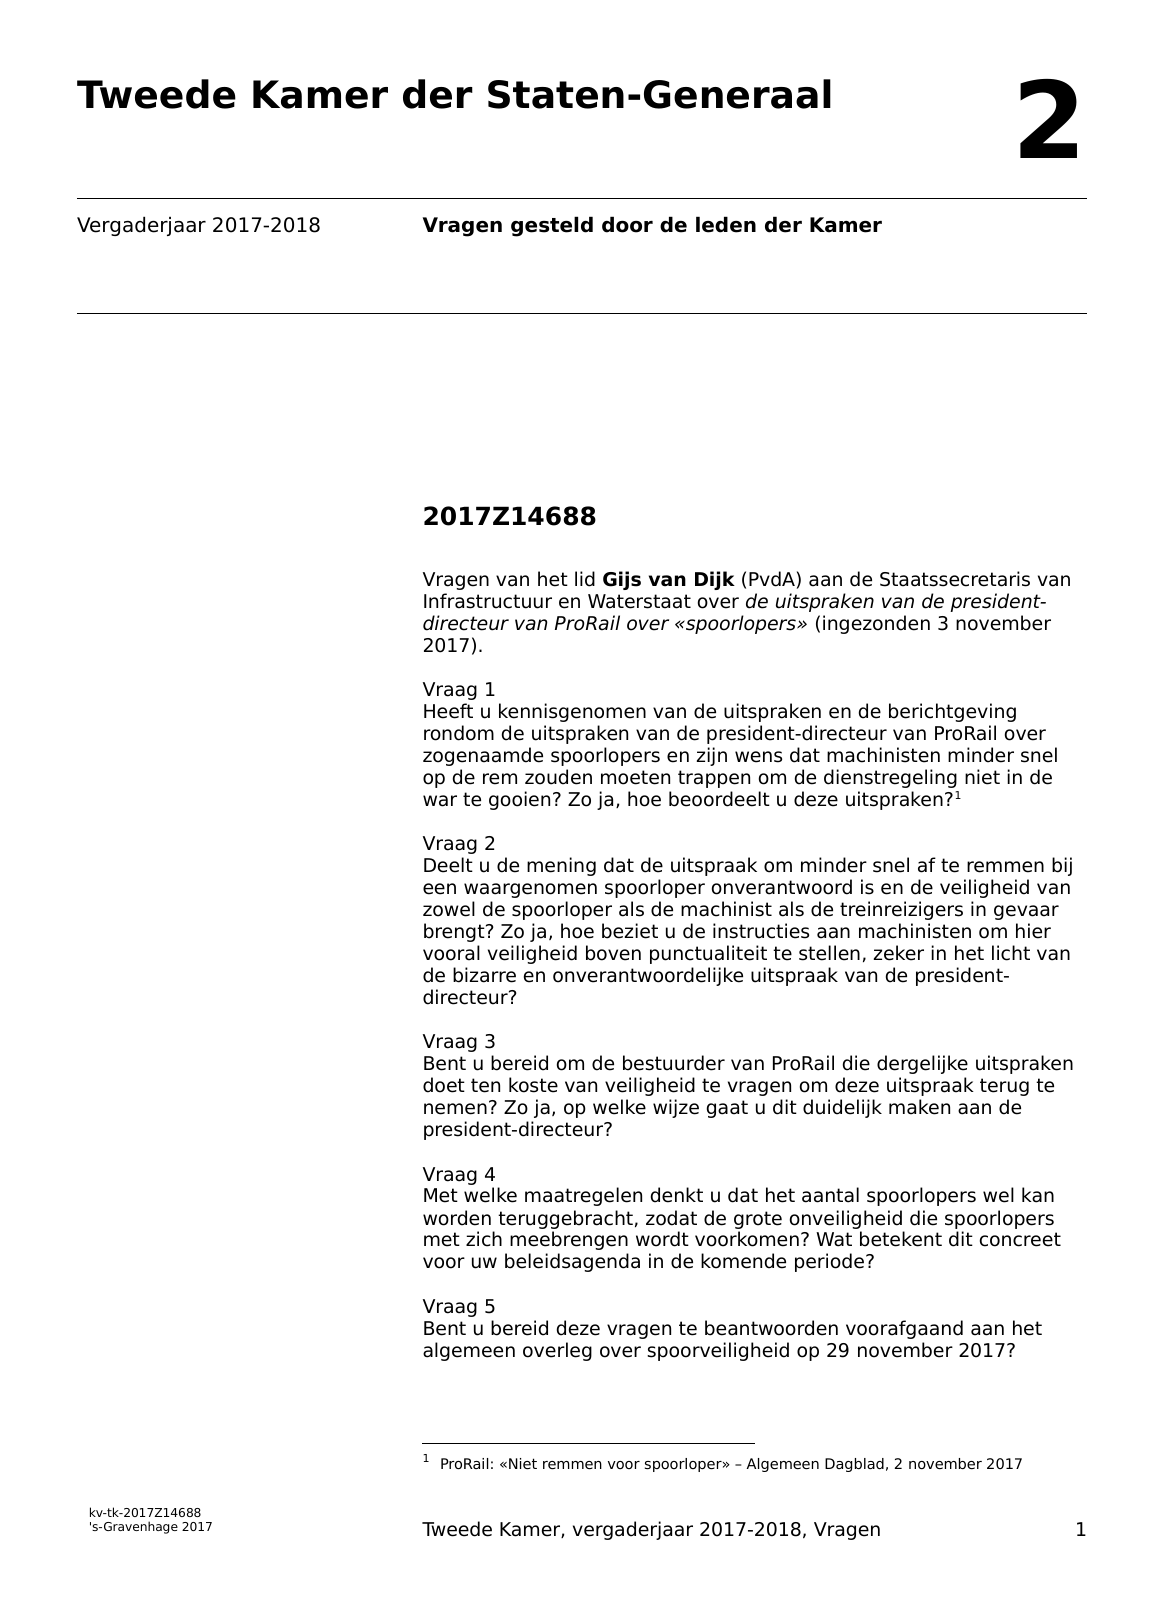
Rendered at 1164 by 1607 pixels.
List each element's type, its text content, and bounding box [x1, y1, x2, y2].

text Vraag 3 [422, 1031, 1087, 1053]
text Vraag 2 [422, 833, 1087, 855]
text Bent u bereid om de bestuurder van ProRail die dergelijke uitspraken doet ten koste van veiligheid te vragen om deze uitspraak terug te nemen? Zo ja, op welke wijze gaat u dit duidelijk maken aan de president-directeur? [422, 1053, 1087, 1141]
table_cell Vergaderjaar 2017-2018 [77, 199, 422, 313]
text kv-tk-2017Z14688 [88, 1506, 323, 1520]
text 2017Z14688 [422, 502, 1087, 531]
table_header 2 [886, 59, 1087, 198]
text Vraag 1 [422, 679, 1087, 701]
text Heeft u kennisgenomen van de uitspraken en de berichtgeving rondom de uitspraken van de president-directeur van ProRail over zogenaamde spoorlopers en zijn wens dat machinisten minder snel op de rem zouden moeten trappen om de dienstregeling niet in de war te gooien? Zo ja, hoe beoordeelt u deze uitspraken? [422, 701, 1087, 811]
text Vraag 4 [422, 1163, 1087, 1185]
text Bent u bereid deze vragen te beantwoorden voorafgaand aan het algemeen overleg over spoorveiligheid op 29 november 2017? [422, 1317, 1087, 1361]
table_header Tweede Kamer der Staten-Generaal [77, 59, 886, 198]
text Vraag 5 [422, 1296, 1087, 1317]
text Deelt u de mening dat de uitspraak om minder snel af te remmen bij een waargenomen spoorloper onverantwoord is en de veiligheid van zowel de spoorloper als de machinist als de treinreizigers in gevaar brengt? Zo ja, hoe beziet u de instructies aan machinisten om hier vooral veiligheid boven punctualiteit te stellen, zeker in het licht van de bizarre en onverantwoordelijke uitspraak van de president-directeur? [422, 855, 1087, 1009]
text ProRail: «Niet remmen voor spoorloper» – Algemeen Dagblad, 2 november 2017 [422, 1452, 1087, 1474]
table_cell Vragen gesteld door de leden der Kamer [422, 199, 1087, 313]
text Vragen van het lid Gijs van Dijk (PvdA) aan de Staatssecretaris van Infrastructuur en Waterstaat over de uitspraken van de president-directeur van ProRail over «spoorlopers» (ingezonden 3 november 2017). [422, 569, 1087, 657]
text 's-Gravenhage 2017 [88, 1520, 323, 1534]
text Met welke maatregelen denkt u dat het aantal spoorlopers wel kan worden teruggebracht, zodat de grote onveiligheid die spoorlopers met zich meebrengen wordt voorkomen? Wat betekent dit concreet voor uw beleidsagenda in de komende periode? [422, 1185, 1087, 1273]
